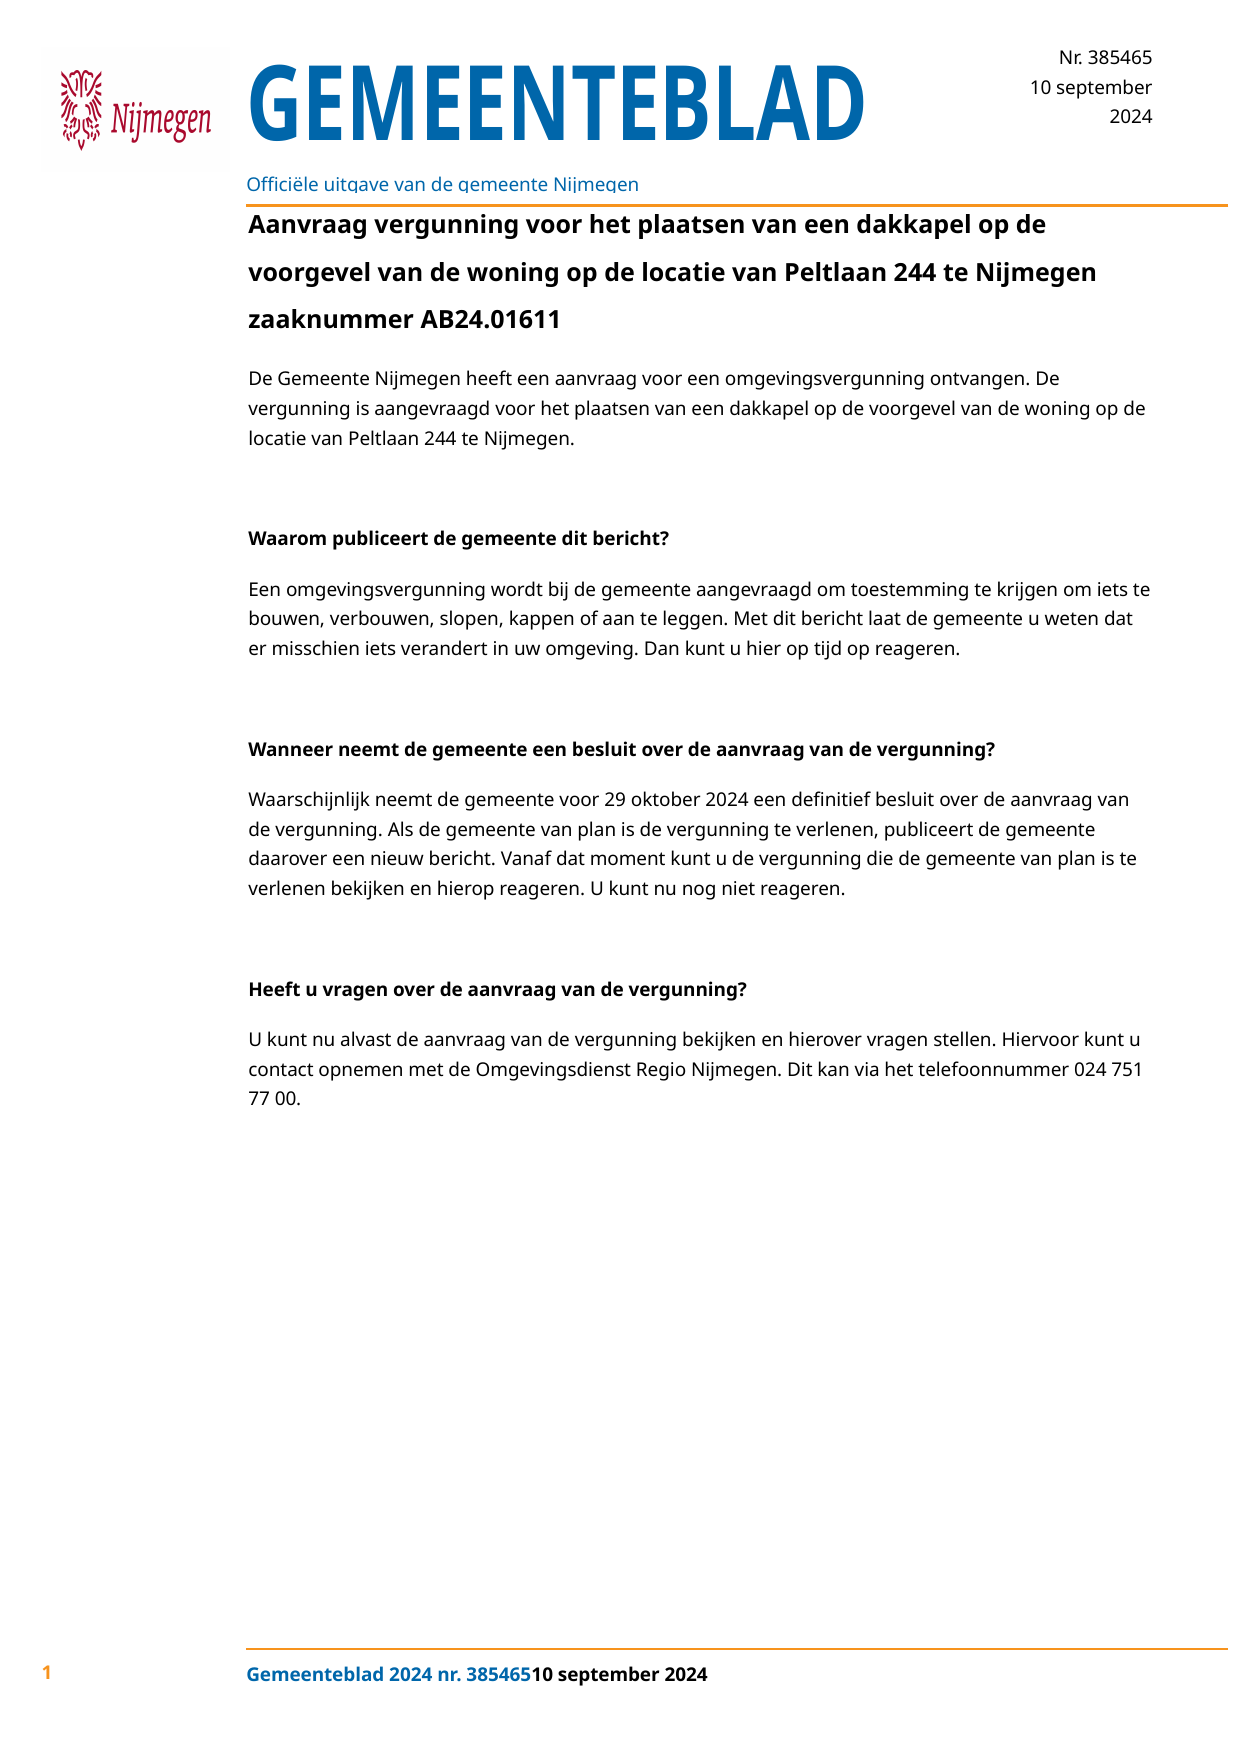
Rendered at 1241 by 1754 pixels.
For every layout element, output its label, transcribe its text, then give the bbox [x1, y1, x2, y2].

text Aanvraag vergunning voor het plaatsen van een dakkapel op de voorgevel van de woning op de locatie van Peltlaan 244 te Nijmegen zaaknummer AB24.01611 [248, 207, 1152, 336]
text U kunt nu alvast de aanvraag van de vergunning bekijken en hierover vragen stellen. Hiervoor kunt u contact opnemen met de Omgevingsdienst Regio Nijmegen. Dit kan via het telefoonnummer 024 751 77 00. [248, 1026, 1152, 1111]
text De Gemeente Nijmegen heeft een aanvraag voor een omgevingsvergunning ontvangen. De vergunning is aangevraagd voor het plaatsen van een dakkapel op de voorgevel van de woning op de locatie van Peltlaan 244 te Nijmegen. [248, 366, 1152, 450]
text Waarom publiceert de gemeente dit bericht? [248, 526, 1152, 551]
text Heeft u vragen over de aanvraag van de vergunning? [248, 976, 1152, 1002]
text Wanneer neemt de gemeente een besluit over de aanvraag van de vergunning? [248, 736, 1152, 762]
picture [41, 47, 231, 172]
text Waarschijnlijk neemt de gemeente voor 29 oktober 2024 een definitief besluit over de aanvraag van de vergunning. Als de gemeente van plan is de vergunning te verlenen, publiceert de gemeente daarover een nieuw bericht. Vanaf dat moment kunt u de vergunning die de gemeente van plan is te verlenen bekijken en hierop reageren. U kunt nu nog niet reageren. [248, 786, 1152, 901]
text Een omgevingsvergunning wordt bij de gemeente aangevraagd om toestemming te krijgen om iets te bouwen, verbouwen, slopen, kappen of aan te leggen. Met dit bericht laat de gemeente u weten dat er misschien iets verandert in uw omgeving. Dan kunt u hier op tijd op reageren. [248, 576, 1152, 661]
